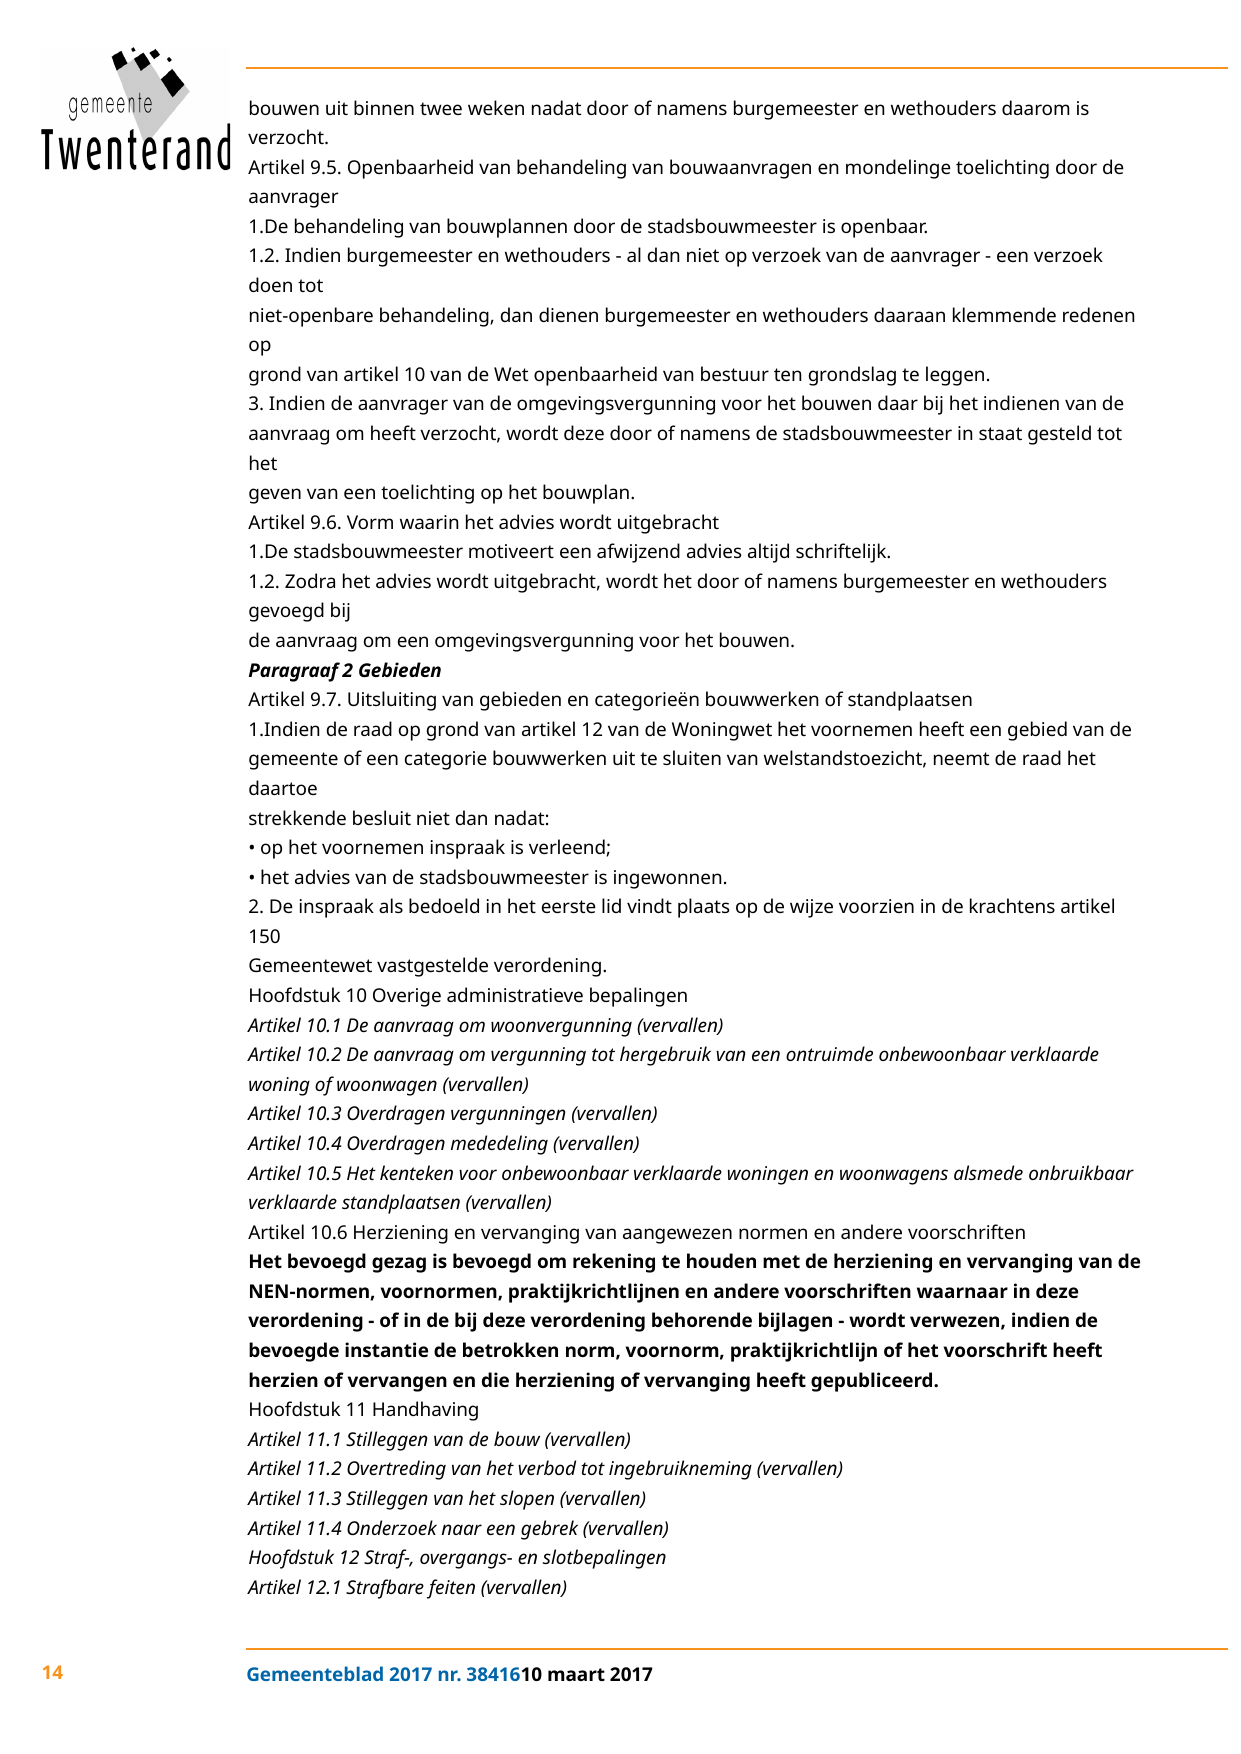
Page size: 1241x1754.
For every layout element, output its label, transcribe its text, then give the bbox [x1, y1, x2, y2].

text Artikel 9.7. Uitsluiting van gebieden en categorieën bouwwerken of standplaatsen [248, 686, 1152, 712]
text 1.2. Indien burgemeester en wethouders - al dan niet op verzoek van de aanvrager - een verzoek doen tot [248, 243, 1152, 298]
text Artikel 11.4 Onderzoek naar een gebrek (vervallen) [248, 1515, 1152, 1541]
text geven van een toelichting op het bouwplan. [248, 479, 1152, 505]
text Artikel 10.6 Herziening en vervanging van aangewezen normen en andere voorschriften [248, 1219, 1152, 1245]
text • het advies van de stadsbouwmeester is ingewonnen. [248, 864, 1152, 890]
text niet-openbare behandeling, dan dienen burgemeester en wethouders daaraan klemmende redenen op [248, 302, 1152, 357]
text 3. Indien de aanvrager van de omgevingsvergunning voor het bouwen daar bij het indienen van de [248, 391, 1152, 416]
text strekkende besluit niet dan nadat: [248, 805, 1152, 831]
text Artikel 10.5 Het kenteken voor onbewoonbaar verklaarde woningen en woonwagens alsmede onbruikbaar verklaarde standplaatsen (vervallen) [248, 1160, 1152, 1215]
text 1.De stadsbouwmeester motiveert een afwijzend advies altijd schriftelijk. [248, 538, 1152, 564]
text bouwen uit binnen twee weken nadat door of namens burgemeester en wethouders daarom is verzocht. [248, 95, 1152, 150]
text grond van artikel 10 van de Wet openbaarheid van bestuur ten grondslag te leggen. [248, 361, 1152, 387]
text de aanvraag om een omgevingsvergunning voor het bouwen. [248, 627, 1152, 653]
text • op het voornemen inspraak is verleend; [248, 834, 1152, 860]
text Artikel 9.5. Openbaarheid van behandeling van bouwaanvragen en mondelinge toelichting door de aanvrager [248, 154, 1152, 209]
text Artikel 11.1 Stilleggen van de bouw (vervallen) [248, 1426, 1152, 1452]
text Artikel 11.3 Stilleggen van het slopen (vervallen) [248, 1485, 1152, 1511]
text 1.2. Zodra het advies wordt uitgebracht, wordt het door of namens burgemeester en wethouders gevoegd bij [248, 568, 1152, 623]
text Artikel 10.2 De aanvraag om vergunning tot hergebruik van een ontruimde onbewoonbaar verklaarde woning of woonwagen (vervallen) [248, 1041, 1152, 1097]
text aanvraag om heeft verzocht, wordt deze door of namens de stadsbouwmeester in staat gesteld tot het [248, 420, 1152, 476]
text Gemeentewet vastgestelde verordening. [248, 953, 1152, 978]
picture [41, 47, 231, 172]
text Artikel 9.6. Vorm waarin het advies wordt uitgebracht [248, 509, 1152, 535]
text Artikel 10.3 Overdragen vergunningen (vervallen) [248, 1101, 1152, 1126]
text 1.De behandeling van bouwplannen door de stadsbouwmeester is openbaar. [248, 213, 1152, 239]
text Artikel 12.1 Strafbare feiten (vervallen) [248, 1574, 1152, 1600]
text Hoofdstuk 12 Straf-, overgangs- en slotbepalingen [248, 1544, 1152, 1570]
text Artikel 10.1 De aanvraag om woonvergunning (vervallen) [248, 1012, 1152, 1038]
text 2. De inspraak als bedoeld in het eerste lid vindt plaats op de wijze voorzien in de krachtens artikel 150 [248, 893, 1152, 949]
text 1.Indien de raad op grond van artikel 12 van de Woningwet het voornemen heeft een gebied van de [248, 716, 1152, 742]
text Het bevoegd gezag is bevoegd om rekening te houden met de herziening en vervanging van de NEN-normen, voornormen, praktijkrichtlijnen en andere voorschriften waarnaar in deze verordening - of in de bij deze verordening behorende bijlagen - wordt verwezen, indien de bevoegde instantie de betrokken norm, voornorm, praktijkrichtlijn of het voorschrift heeft herzien of vervangen en die herziening of vervanging heeft gepubliceerd. [248, 1248, 1152, 1393]
text Artikel 11.2 Overtreding van het verbod tot ingebruikneming (vervallen) [248, 1456, 1152, 1481]
text Hoofdstuk 10 Overige administratieve bepalingen [248, 982, 1152, 1008]
text Hoofdstuk 11 Handhaving [248, 1396, 1152, 1422]
text Paragraaf 2 Gebieden [248, 657, 1152, 683]
text Artikel 10.4 Overdragen mededeling (vervallen) [248, 1130, 1152, 1156]
text gemeente of een categorie bouwwerken uit te sluiten van welstandstoezicht, neemt de raad het daartoe [248, 746, 1152, 801]
